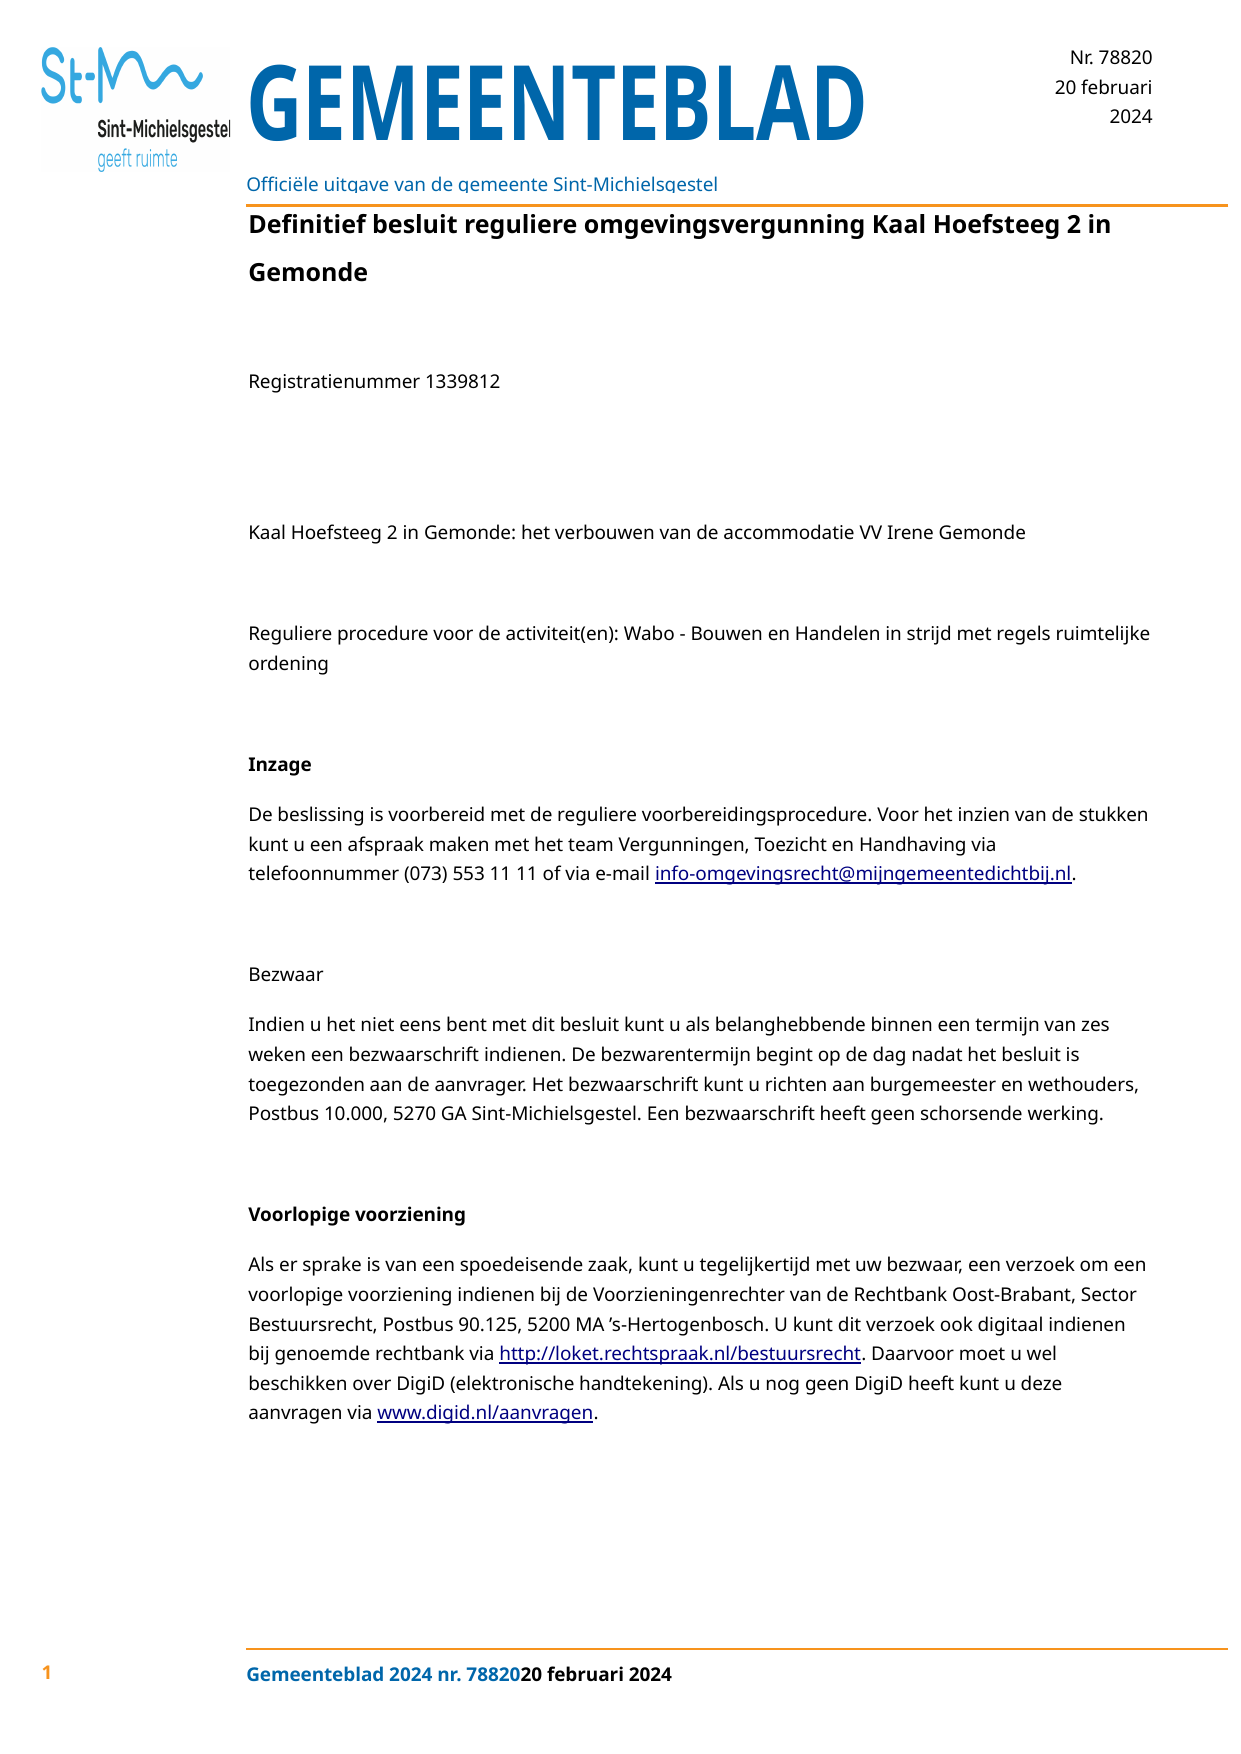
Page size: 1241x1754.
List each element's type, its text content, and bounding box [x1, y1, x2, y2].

picture [41, 47, 231, 172]
text Kaal Hoefsteeg 2 in Gemonde: het verbouwen van de accommodatie VV Irene Gemonde [248, 519, 1152, 545]
text Inzage [248, 751, 1152, 777]
text Definitief besluit reguliere omgevingsvergunning Kaal Hoefsteeg 2 in Gemonde [248, 207, 1152, 288]
text Voorlopige voorziening [248, 1201, 1152, 1227]
text Reguliere procedure voor de activiteit(en): Wabo - Bouwen en Handelen in strijd met regels ruimtelijke ordening [248, 620, 1152, 676]
text Registratienummer 1339812 [248, 368, 1152, 394]
text Bezwaar [248, 961, 1152, 987]
text Indien u het niet eens bent met dit besluit kunt u als belanghebbende binnen een termijn van zes weken een bezwaarschrift indienen. De bezwarentermijn begint op de dag nadat het besluit is toegezonden aan de aanvrager. Het bezwaarschrift kunt u richten aan burgemeester en wethouders, Postbus 10.000, 5270 GA Sint-Michielsgestel. Een bezwaarschrift heeft geen schorsende werking. [248, 1012, 1152, 1126]
text De beslissing is voorbereid met de reguliere voorbereidingsprocedure. Voor het inzien van de stukken kunt u een afspraak maken met het team Vergunningen, Toezicht en Handhaving via telefoonnummer (073) 553 11 11 of via e-mail info-omgevingsrecht@mijngemeentedichtbij.nl. [248, 801, 1152, 886]
text Als er sprake is van een spoedeisende zaak, kunt u tegelijkertijd met uw bezwaar, een verzoek om een voorlopige voorziening indienen bij de Voorzieningenrechter van de Rechtbank Oost-Brabant, Sector Bestuursrecht, Postbus 90.125, 5200 MA ’s-Hertogenbosch. U kunt dit verzoek ook digitaal indienen bij genoemde rechtbank via http://loket.rechtspraak.nl/bestuursrecht. Daarvoor moet u wel beschikken over DigiD (elektronische handtekening). Als u nog geen DigiD heeft kunt u deze aanvragen via www.digid.nl/aanvragen. [248, 1252, 1152, 1425]
